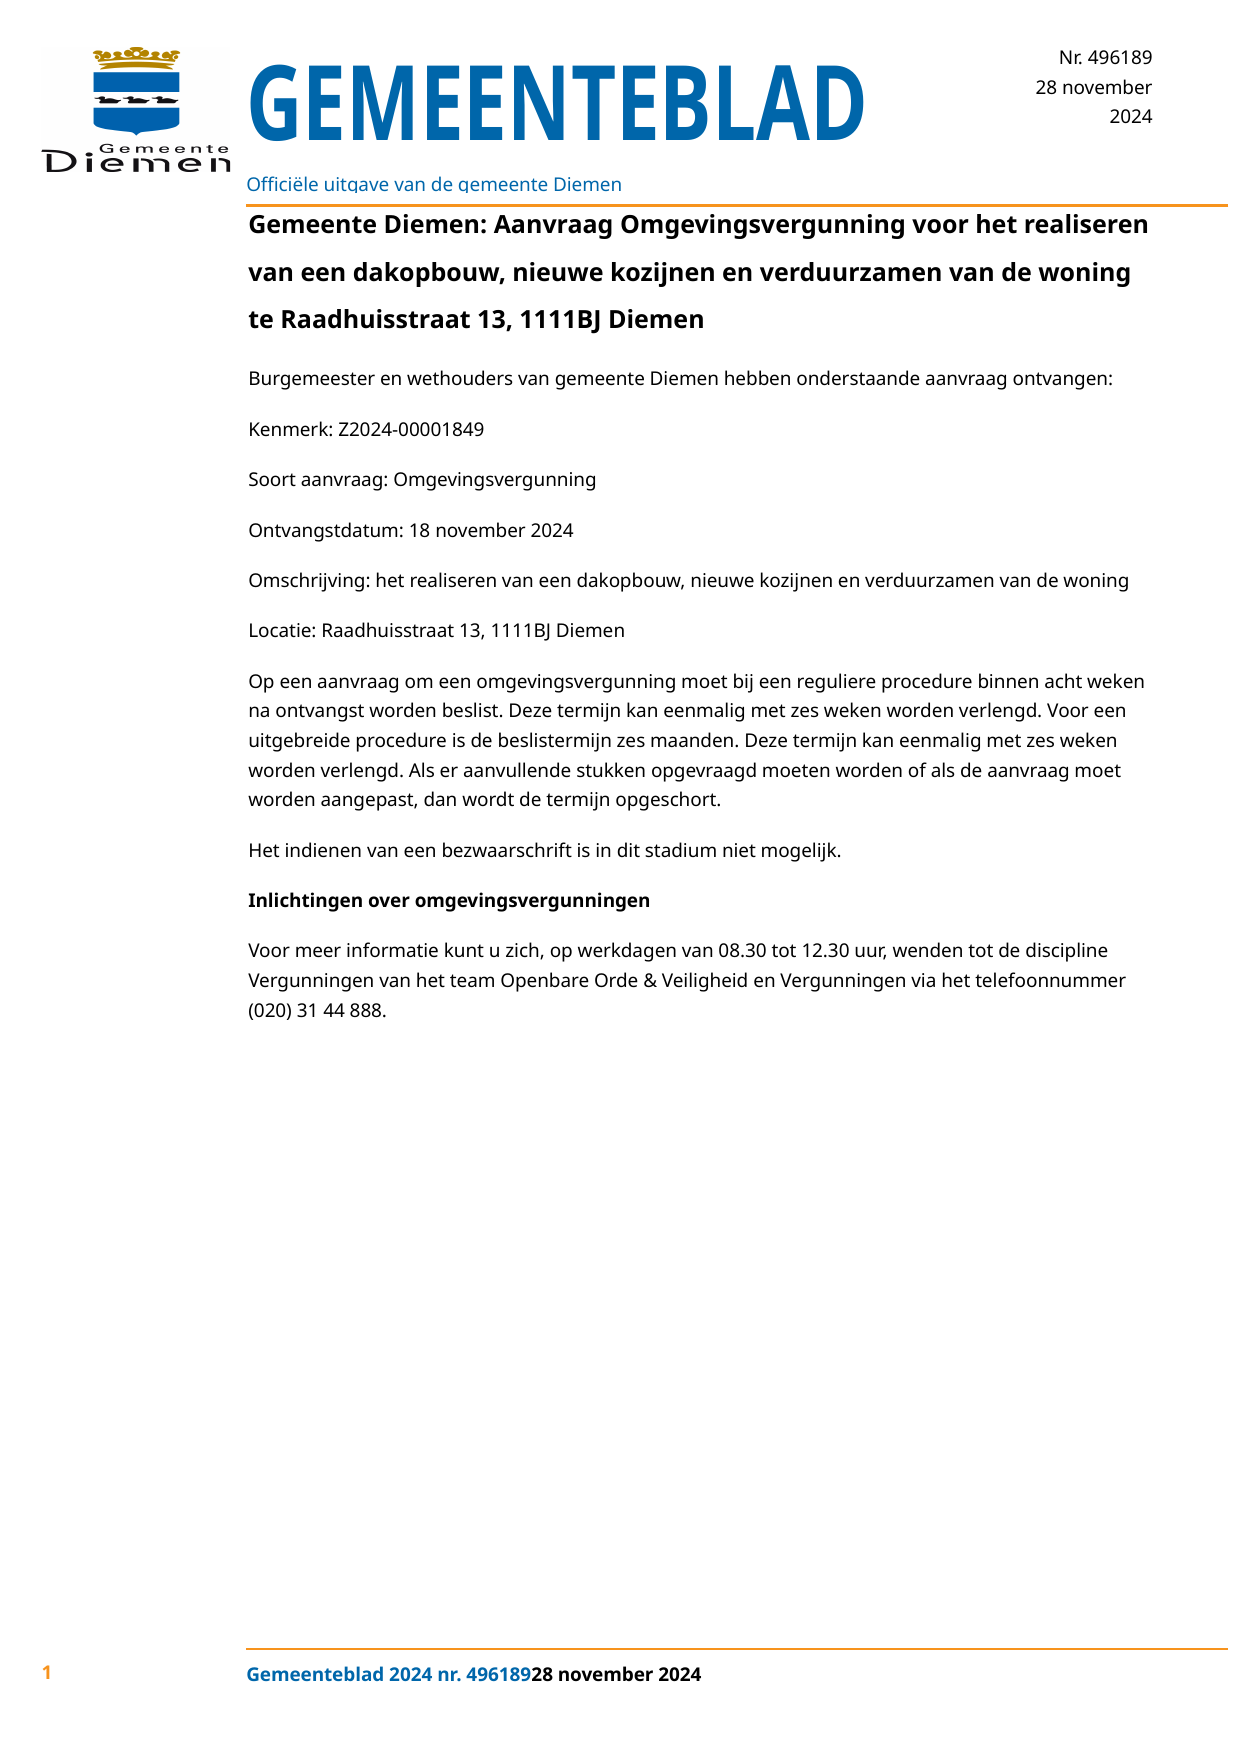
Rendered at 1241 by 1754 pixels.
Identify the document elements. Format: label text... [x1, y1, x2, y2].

picture [41, 47, 231, 172]
text Ontvangstdatum: 18 november 2024 [248, 517, 1152, 542]
text Burgemeester en wethouders van gemeente Diemen hebben onderstaande aanvraag ontvangen: [248, 366, 1152, 391]
text Voor meer informatie kunt u zich, op werkdagen van 08.30 tot 12.30 uur, wenden tot de discipline Vergunningen van het team Openbare Orde & Veiligheid en Vergunningen via het telefoonnummer (020) 31 44 888. [248, 938, 1152, 1022]
text Locatie: Raadhuisstraat 13, 1111BJ Diemen [248, 618, 1152, 643]
text Gemeente Diemen: Aanvraag Omgevingsvergunning voor het realiseren van een dakopbouw, nieuwe kozijnen en verduurzamen van de woning te Raadhuisstraat 13, 1111BJ Diemen [248, 207, 1152, 336]
text Soort aanvraag: Omgevingsvergunning [248, 466, 1152, 492]
text Inlichtingen over omgevingsvergunningen [248, 887, 1152, 913]
text Omschrijving: het realiseren van een dakopbouw, nieuwe kozijnen en verduurzamen van de woning [248, 567, 1152, 593]
text Op een aanvraag om een omgevingsvergunning moet bij een reguliere procedure binnen acht weken na ontvangst worden beslist. Deze termijn kan eenmalig met zes weken worden verlengd. Voor een uitgebreide procedure is de beslistermijn zes maanden. Deze termijn kan eenmalig met zes weken worden verlengd. Als er aanvullende stukken opgevraagd moeten worden of als de aanvraag moet worden aangepast, dan wordt de termijn opgeschort. [248, 668, 1152, 812]
text Het indienen van een bezwaarschrift is in dit stadium niet mogelijk. [248, 837, 1152, 862]
text Kenmerk: Z2024-00001849 [248, 416, 1152, 442]
